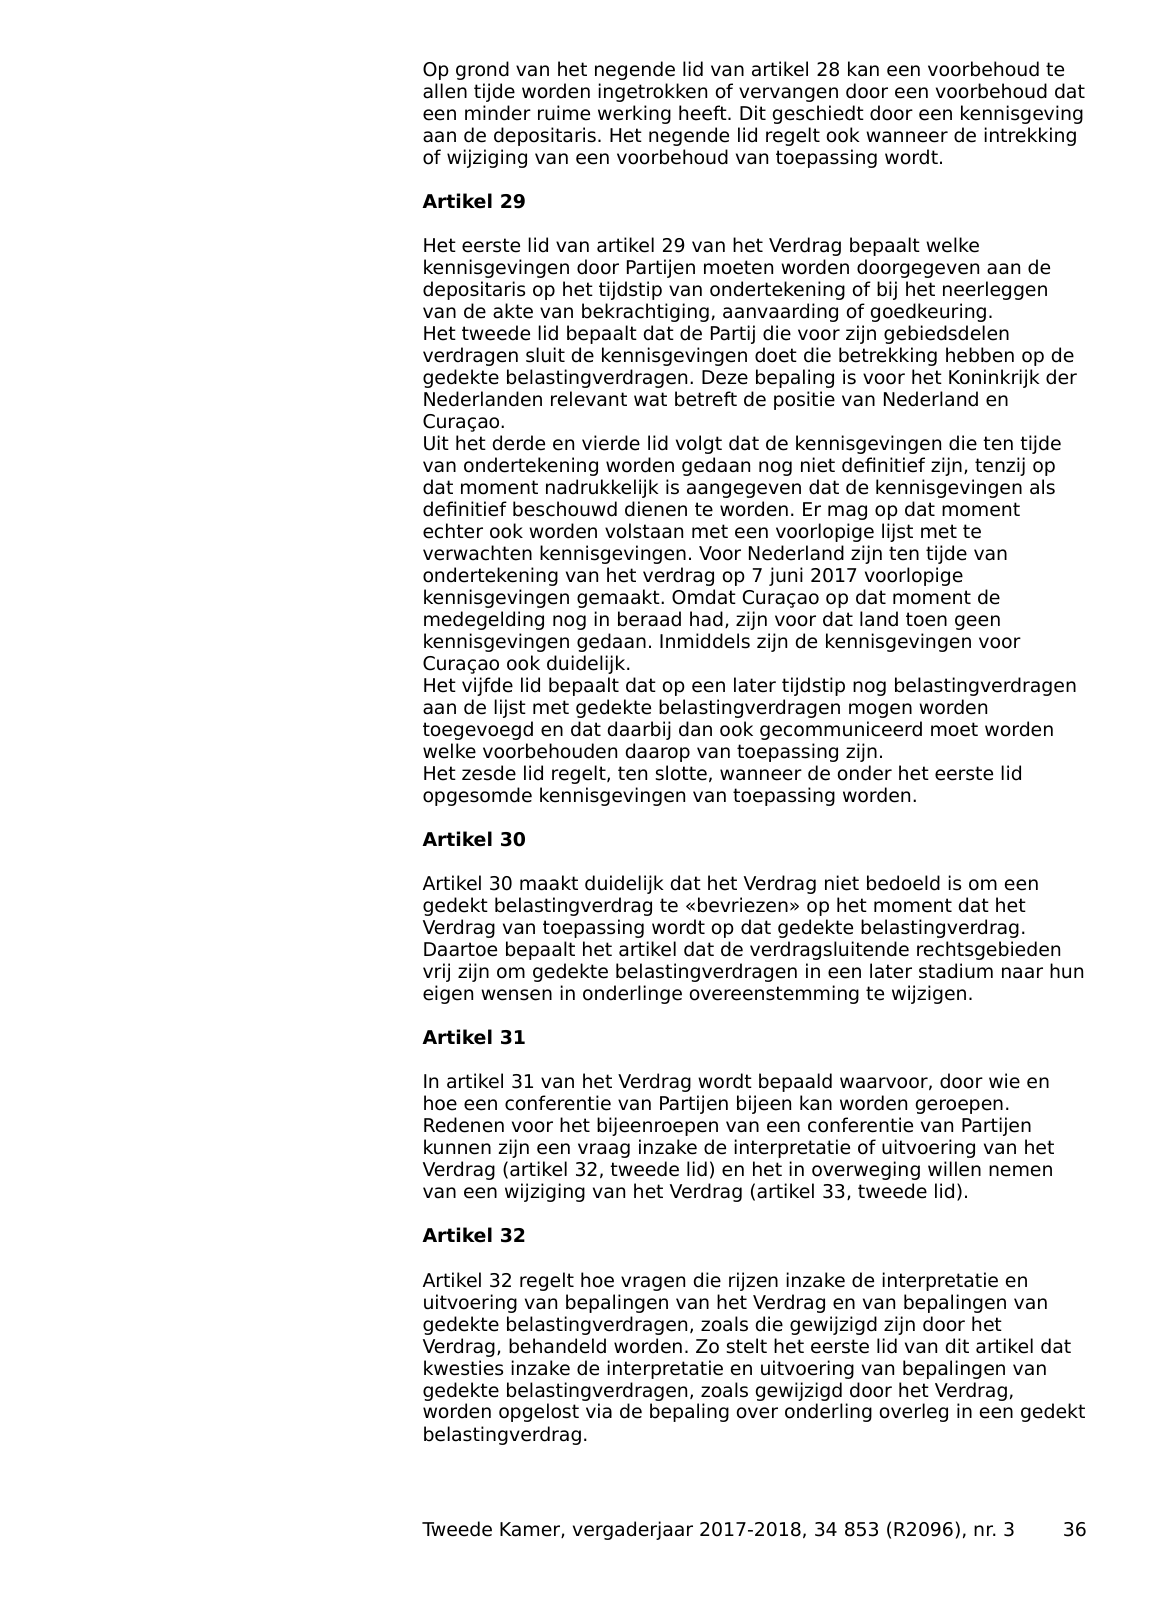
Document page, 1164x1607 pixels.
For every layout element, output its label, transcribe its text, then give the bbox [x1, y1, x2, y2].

text Artikel 30 maakt duidelijk dat het Verdrag niet bedoeld is om een gedekt belastingverdrag te «bevriezen» op het moment dat het Verdrag van toepassing wordt op dat gedekte belastingverdrag. Daartoe bepaalt het artikel dat de verdragsluitende rechtsgebieden vrij zijn om gedekte belastingverdragen in een later stadium naar hun eigen wensen in onderlinge overeenstemming te wijzigen. [422, 873, 1087, 1005]
text Uit het derde en vierde lid volgt dat de kennisgevingen die ten tijde van ondertekening worden gedaan nog niet definitief zijn, tenzij op dat moment nadrukkelijk is aangegeven dat de kennisgevingen als definitief beschouwd dienen te worden. Er mag op dat moment echter ook worden volstaan met een voorlopige lijst met te verwachten kennisgevingen. Voor Nederland zijn ten tijde van ondertekening van het verdrag op 7 juni 2017 voorlopige kennisgevingen gemaakt. Omdat Curaçao op dat moment de medegelding nog in beraad had, zijn voor dat land toen geen kennisgevingen gedaan. Inmiddels zijn de kennisgevingen voor Curaçao ook duidelijk. [422, 433, 1087, 675]
text Op grond van het negende lid van artikel 28 kan een voorbehoud te allen tijde worden ingetrokken of vervangen door een voorbehoud dat een minder ruime werking heeft. Dit geschiedt door een kennisgeving aan de depositaris. Het negende lid regelt ook wanneer de intrekking of wijziging van een voorbehoud van toepassing wordt. [422, 59, 1087, 169]
subtitle Artikel 30 [422, 829, 1087, 851]
text In artikel 31 van het Verdrag wordt bepaald waarvoor, door wie en hoe een conferentie van Partijen bijeen kan worden geroepen. Redenen voor het bijeenroepen van een conferentie van Partijen kunnen zijn een vraag inzake de interpretatie of uitvoering van het Verdrag (artikel 32, tweede lid) en het in overweging willen nemen van een wijziging van het Verdrag (artikel 33, tweede lid). [422, 1071, 1087, 1203]
text Het zesde lid regelt, ten slotte, wanneer de onder het eerste lid opgesomde kennisgevingen van toepassing worden. [422, 763, 1087, 807]
text Het vijfde lid bepaalt dat op een later tijdstip nog belastingverdragen aan de lijst met gedekte belastingverdragen mogen worden toegevoegd en dat daarbij dan ook gecommuniceerd moet worden welke voorbehouden daarop van toepassing zijn. [422, 675, 1087, 763]
subtitle Artikel 29 [422, 191, 1087, 213]
text Artikel 32 regelt hoe vragen die rijzen inzake de interpretatie en uitvoering van bepalingen van het Verdrag en van bepalingen van gedekte belastingverdragen, zoals die gewijzigd zijn door het Verdrag, behandeld worden. Zo stelt het eerste lid van dit artikel dat kwesties inzake de interpretatie en uitvoering van bepalingen van gedekte belastingverdragen, zoals gewijzigd door het Verdrag, worden opgelost via de bepaling over onderling overleg in een gedekt belastingverdrag. [422, 1269, 1087, 1445]
text Het tweede lid bepaalt dat de Partij die voor zijn gebiedsdelen verdragen sluit de kennisgevingen doet die betrekking hebben op de gedekte belastingverdragen. Deze bepaling is voor het Koninkrijk der Nederlanden relevant wat betreft de positie van Nederland en Curaçao. [422, 323, 1087, 433]
text Het eerste lid van artikel 29 van het Verdrag bepaalt welke kennisgevingen door Partijen moeten worden doorgegeven aan de depositaris op het tijdstip van ondertekening of bij het neerleggen van de akte van bekrachtiging, aanvaarding of goedkeuring. [422, 235, 1087, 323]
subtitle Artikel 31 [422, 1027, 1087, 1049]
subtitle Artikel 32 [422, 1225, 1087, 1247]
